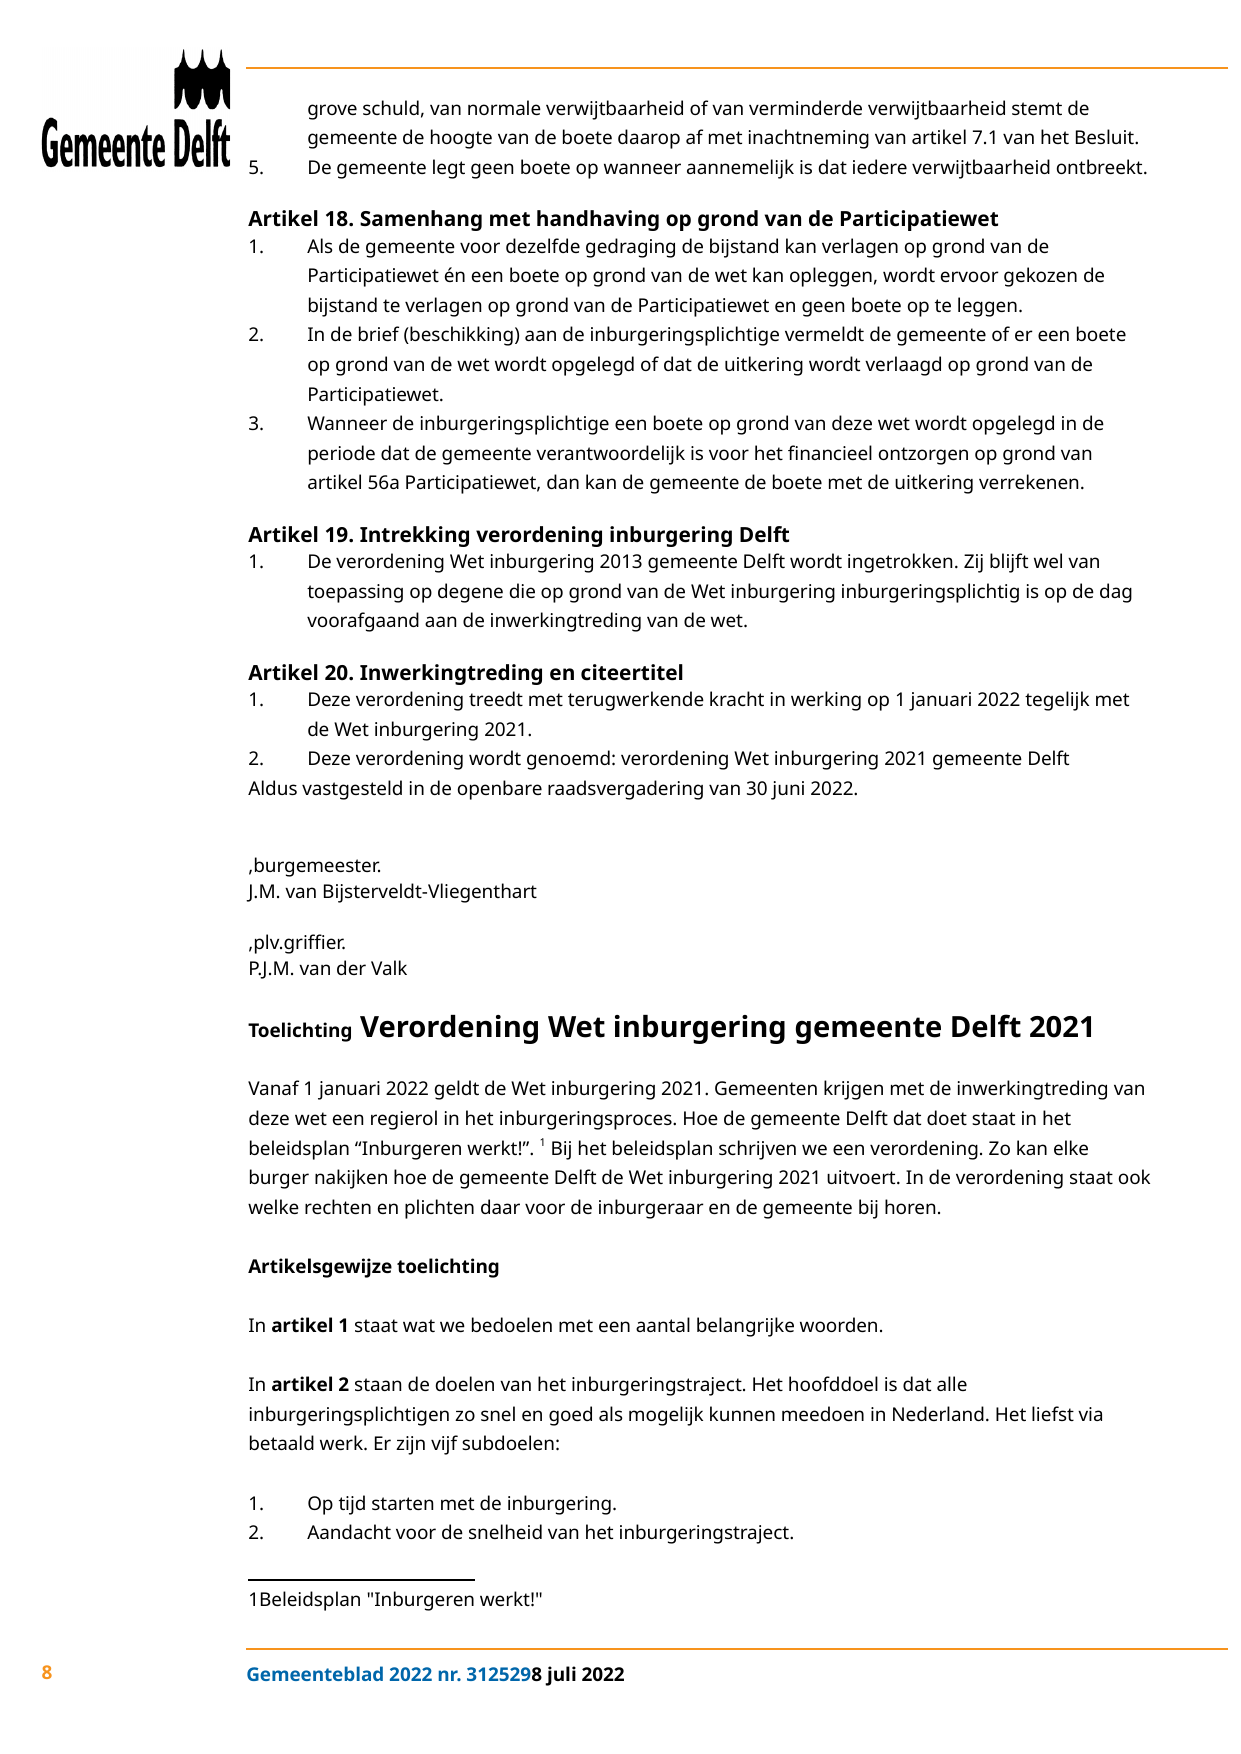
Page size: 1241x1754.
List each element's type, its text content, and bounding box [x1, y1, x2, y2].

list Deze verordening treedt met terugwerkende kracht in werking op 1 januari 2022 tegelijk met de Wet inburgering 2021. [248, 686, 1152, 742]
list Deze verordening wordt genoemd: verordening Wet inburgering 2021 gemeente Delft [248, 746, 1152, 771]
list In de brief (beschikking) aan de inburgeringsplichtige vermeldt de gemeente of er een boete op grond van de wet wordt opgelegd of dat de uitkering wordt verlaagd op grond van de Participatiewet. [248, 322, 1152, 406]
text J.M. van Bijsterveldt-Vliegenthart [248, 878, 1152, 904]
list grove schuld, van normale verwijtbaarheid of van verminderde verwijtbaarheid stemt de gemeente de hoogte van de boete daarop af met inachtneming van artikel 7.1 van het Besluit. [248, 95, 1152, 150]
list Aandacht voor de snelheid van het inburgeringstraject. [248, 1519, 1152, 1545]
text Aldus vastgesteld in de openbare raadsvergadering van 30 juni 2022. [248, 775, 1152, 801]
text ,plv.griffier. [248, 929, 1152, 955]
text P.J.M. van der Valk [248, 955, 1152, 981]
list Wanneer de inburgeringsplichtige een boete op grond van deze wet wordt opgelegd in de periode dat de gemeente verantwoordelijk is voor het financieel ontzorgen op grond van artikel 56a Participatiewet, dan kan de gemeente de boete met de uitkering verrekenen. [248, 410, 1152, 495]
text In artikel 2 staan de doelen van het inburgeringstraject. Het hoofddoel is dat alle inburgeringsplichtigen zo snel en goed als mogelijk kunnen meedoen in Nederland. Het liefst via betaald werk. Er zijn vijf subdoelen: [248, 1371, 1152, 1456]
text Artikel 19. Intrekking verordening inburgering Delft [248, 520, 1152, 548]
picture [41, 47, 231, 172]
text ,burgemeester. [248, 852, 1152, 878]
text Vanaf 1 januari 2022 geldt de Wet inburgering 2021. Gemeenten krijgen met de inwerkingtreding van deze wet een regierol in het inburgeringsproces. Hoe de gemeente Delft dat doet staat in het beleidsplan “Inburgeren werkt!”. Bij het beleidsplan schrijven we een verordening. Zo kan elke burger nakijken hoe de gemeente Delft de Wet inburgering 2021 uitvoert. In de verordening staat ook welke rechten en plichten daar voor de inburgeraar en de gemeente bij horen. [248, 1076, 1152, 1219]
list De gemeente legt geen boete op wanneer aannemelijk is dat iedere verwijtbaarheid ontbreekt. [248, 154, 1152, 180]
list Op tijd starten met de inburgering. [248, 1490, 1152, 1515]
text Artikelsgewijze toelichting [248, 1253, 1152, 1279]
text Artikel 20. Inwerkingtreding en citeertitel [248, 658, 1152, 686]
text Artikel 18. Samenhang met handhaving op grond van de Participatiewet [248, 204, 1152, 233]
list Als de gemeente voor dezelfde gedraging de bijstand kan verlagen op grond van de Participatiewet én een boete op grond van de wet kan opleggen, wordt ervoor gekozen de bijstand te verlagen op grond van de Participatiewet en geen boete op te leggen. [248, 233, 1152, 318]
text In artikel 1 staat wat we bedoelen met een aantal belangrijke woorden. [248, 1312, 1152, 1338]
text Toelichting Verordening Wet inburgering gemeente Delft 2021 [248, 1007, 1152, 1046]
list De verordening Wet inburgering 2013 gemeente Delft wordt ingetrokken. Zij blijft wel van toepassing op degene die op grond van de Wet inburgering inburgeringsplichtig is op de dag voorafgaand aan de inwerkingtreding van de wet. [248, 548, 1152, 633]
text Beleidsplan "Inburgeren werkt!" [248, 1586, 1152, 1612]
